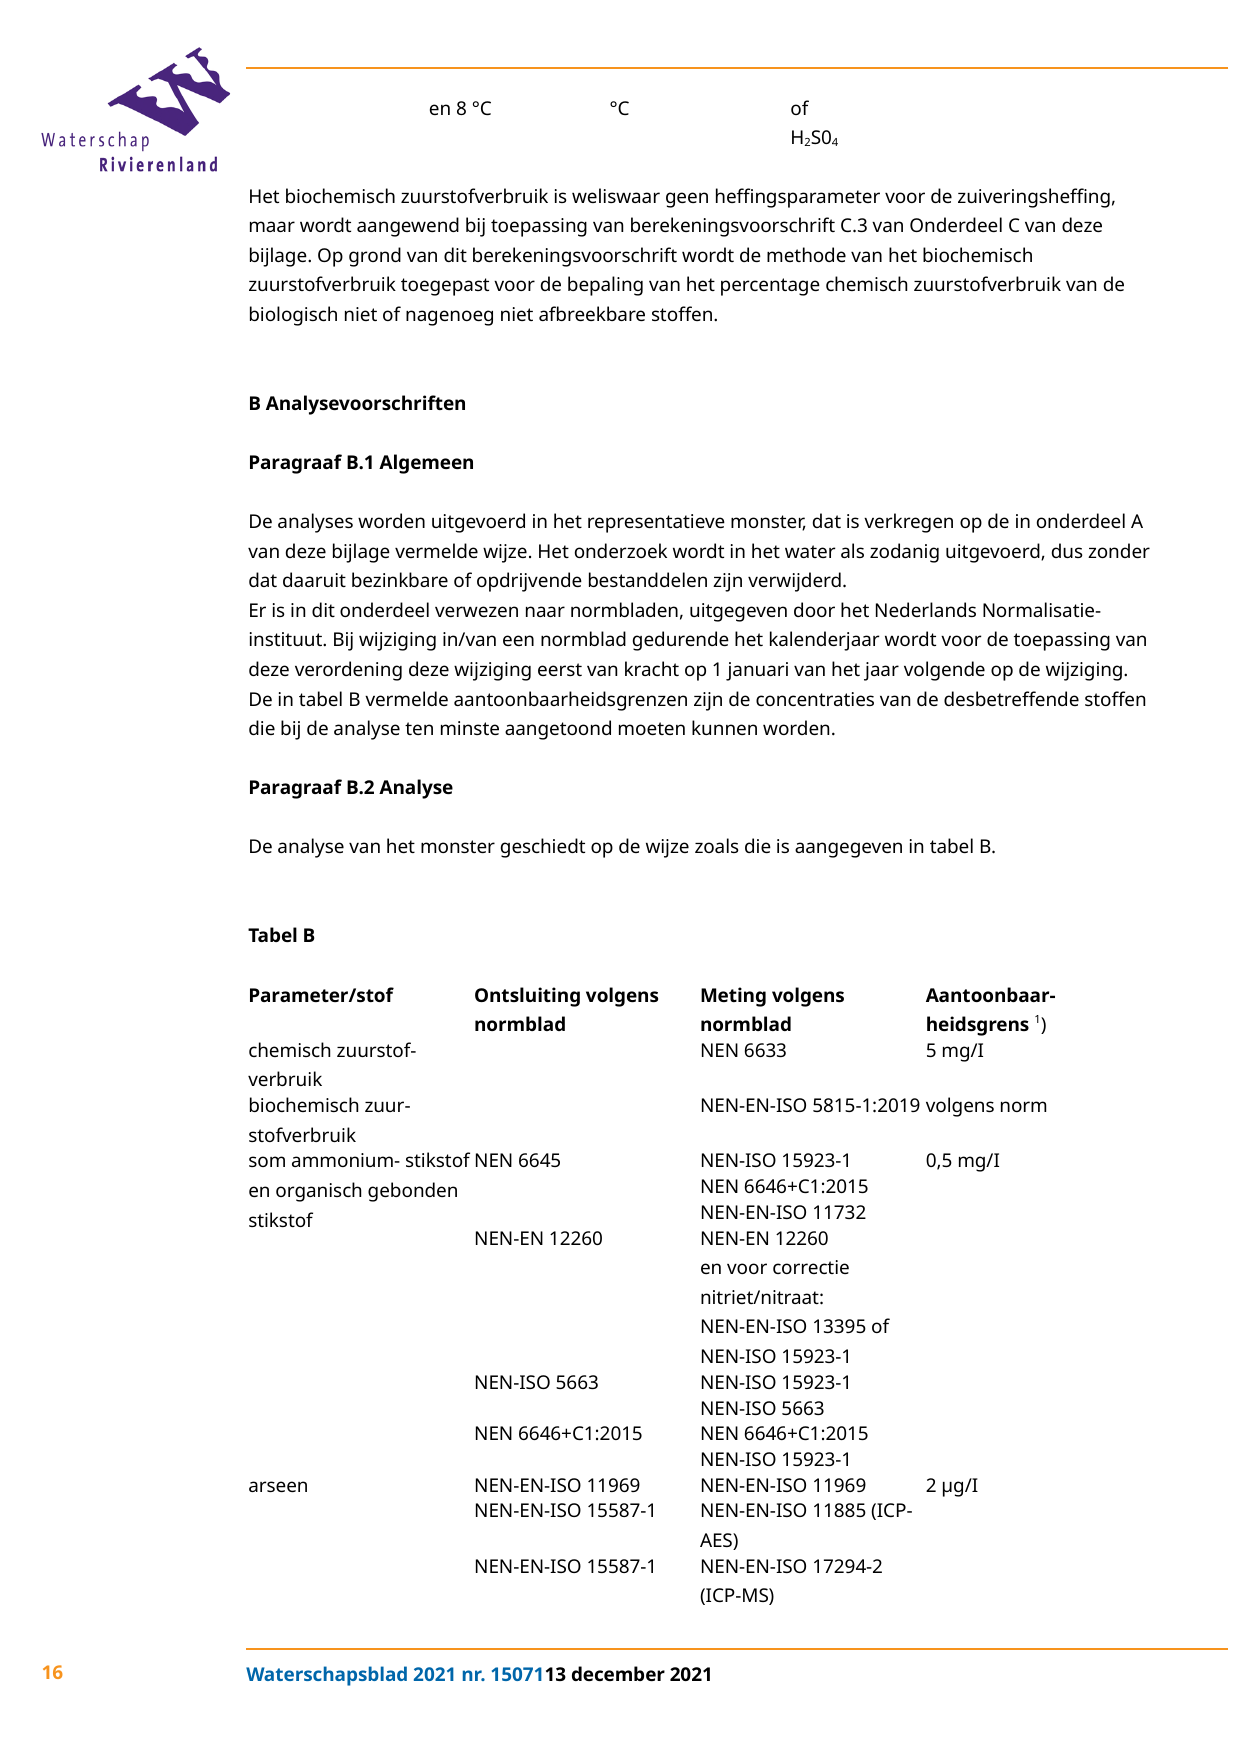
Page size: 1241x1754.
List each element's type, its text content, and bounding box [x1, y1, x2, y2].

table_cell of H2S04 [790, 95, 971, 150]
text De analyses worden uitgevoerd in het representatieve monster, dat is verkregen op de in onderdeel A van deze bijlage vermelde wijze. Het onderzoek wordt in het water als zodanig uitgevoerd, dus zonder dat daaruit bezinkbare of opdrijvende bestanddelen zijn verwijderd. [248, 508, 1152, 593]
table_cell NEN-ISO 15923-1 [700, 1369, 926, 1395]
table_cell NEN-EN-ISO 17294-2 (ICP-MS) [700, 1553, 926, 1608]
table_cell NEN-EN-ISO 11969 [700, 1472, 926, 1498]
table_cell 2 µg/I [926, 1472, 1152, 1608]
table_cell NEN-EN-ISO 11885 (ICP-AES) [700, 1498, 926, 1553]
table_cell [474, 1093, 700, 1148]
table_cell NEN 6645 [474, 1148, 700, 1225]
text B Analysevoorschriften [248, 390, 1152, 416]
table_header Ontsluiting volgens normblad [474, 982, 700, 1037]
table_cell NEN-EN-ISO 11732 [700, 1199, 926, 1225]
table_cell som ammonium- stikstof en organisch gebonden stikstof [248, 1148, 474, 1472]
table_cell NEN-EN-ISO 5815-1:2019 [700, 1093, 926, 1148]
table_cell 5 mg/I [926, 1037, 1152, 1092]
table_cell [248, 95, 429, 150]
table_cell NEN-ISO 5663 [700, 1395, 926, 1420]
table_cell NEN-EN-ISO 15587-1 [474, 1553, 700, 1608]
text Er is in dit onderdeel verwezen naar normbladen, uitgegeven door het Nederlands Normalisatie-instituut. Bij wijziging in/van een normblad gedurende het kalenderjaar wordt voor de toepassing van deze verordening deze wijziging eerst van kracht op 1 januari van het jaar volgende op de wijziging. [248, 597, 1152, 682]
table_cell NEN-ISO 5663 [474, 1369, 700, 1420]
table_cell volgens norm [926, 1093, 1152, 1148]
picture [41, 47, 231, 172]
table_cell NEN-EN 12260 [474, 1225, 700, 1369]
table_cell NEN 6646+C1:2015 [700, 1420, 926, 1446]
table_cell NEN 6633 [700, 1037, 926, 1092]
table_cell [971, 95, 1152, 150]
table_cell NEN 6646+C1:2015 [700, 1174, 926, 1199]
table_cell °C [609, 95, 790, 150]
table_header Aantoonbaar- heidsgrens 1) [926, 982, 1152, 1037]
text Het biochemisch zuurstofverbruik is weliswaar geen heffingsparameter voor de zuiveringsheffing, maar wordt aangewend bij toepassing van berekeningsvoorschrift C.3 van Onderdeel C van deze bijlage. Op grond van dit berekeningsvoorschrift wordt de methode van het biochemisch zuurstofverbruik toegepast voor de bepaling van het percentage chemisch zuurstofverbruik van de biologisch niet of nagenoeg niet afbreekbare stoffen. [248, 183, 1152, 327]
table_cell NEN-ISO 15923-1 [700, 1446, 926, 1472]
table_cell NEN-EN-ISO 15587-1 [474, 1498, 700, 1553]
table_cell biochemisch zuur- stofverbruik [248, 1093, 474, 1148]
table_cell arseen [248, 1472, 474, 1608]
table_cell NEN-EN 12260 en voor correctie nitriet/nitraat: NEN-EN-ISO 13395 of NEN-ISO 15923-1 [700, 1225, 926, 1369]
table_cell NEN-EN-ISO 11969 [474, 1472, 700, 1498]
text De analyse van het monster geschiedt op de wijze zoals die is aangegeven in tabel B. [248, 834, 1152, 859]
text Paragraaf B.2 Analyse [248, 774, 1152, 800]
table_header Meting volgens normblad [700, 982, 926, 1037]
table_cell NEN-ISO 15923-1 [700, 1148, 926, 1173]
table_cell chemisch zuurstof- verbruik [248, 1037, 474, 1092]
table_cell NEN 6646+C1:2015 [474, 1420, 700, 1472]
table_cell [474, 1037, 700, 1092]
table_header Parameter/stof [248, 982, 474, 1037]
text Tabel B [248, 922, 1152, 948]
table_cell en 8 °C [429, 95, 609, 150]
text Paragraaf B.1 Algemeen [248, 449, 1152, 475]
table_cell 0,5 mg/I [926, 1148, 1152, 1472]
text De in tabel B vermelde aantoonbaarheidsgrenzen zijn de concentraties van de desbetreffende stoffen die bij de analyse ten minste aangetoond moeten kunnen worden. [248, 686, 1152, 741]
